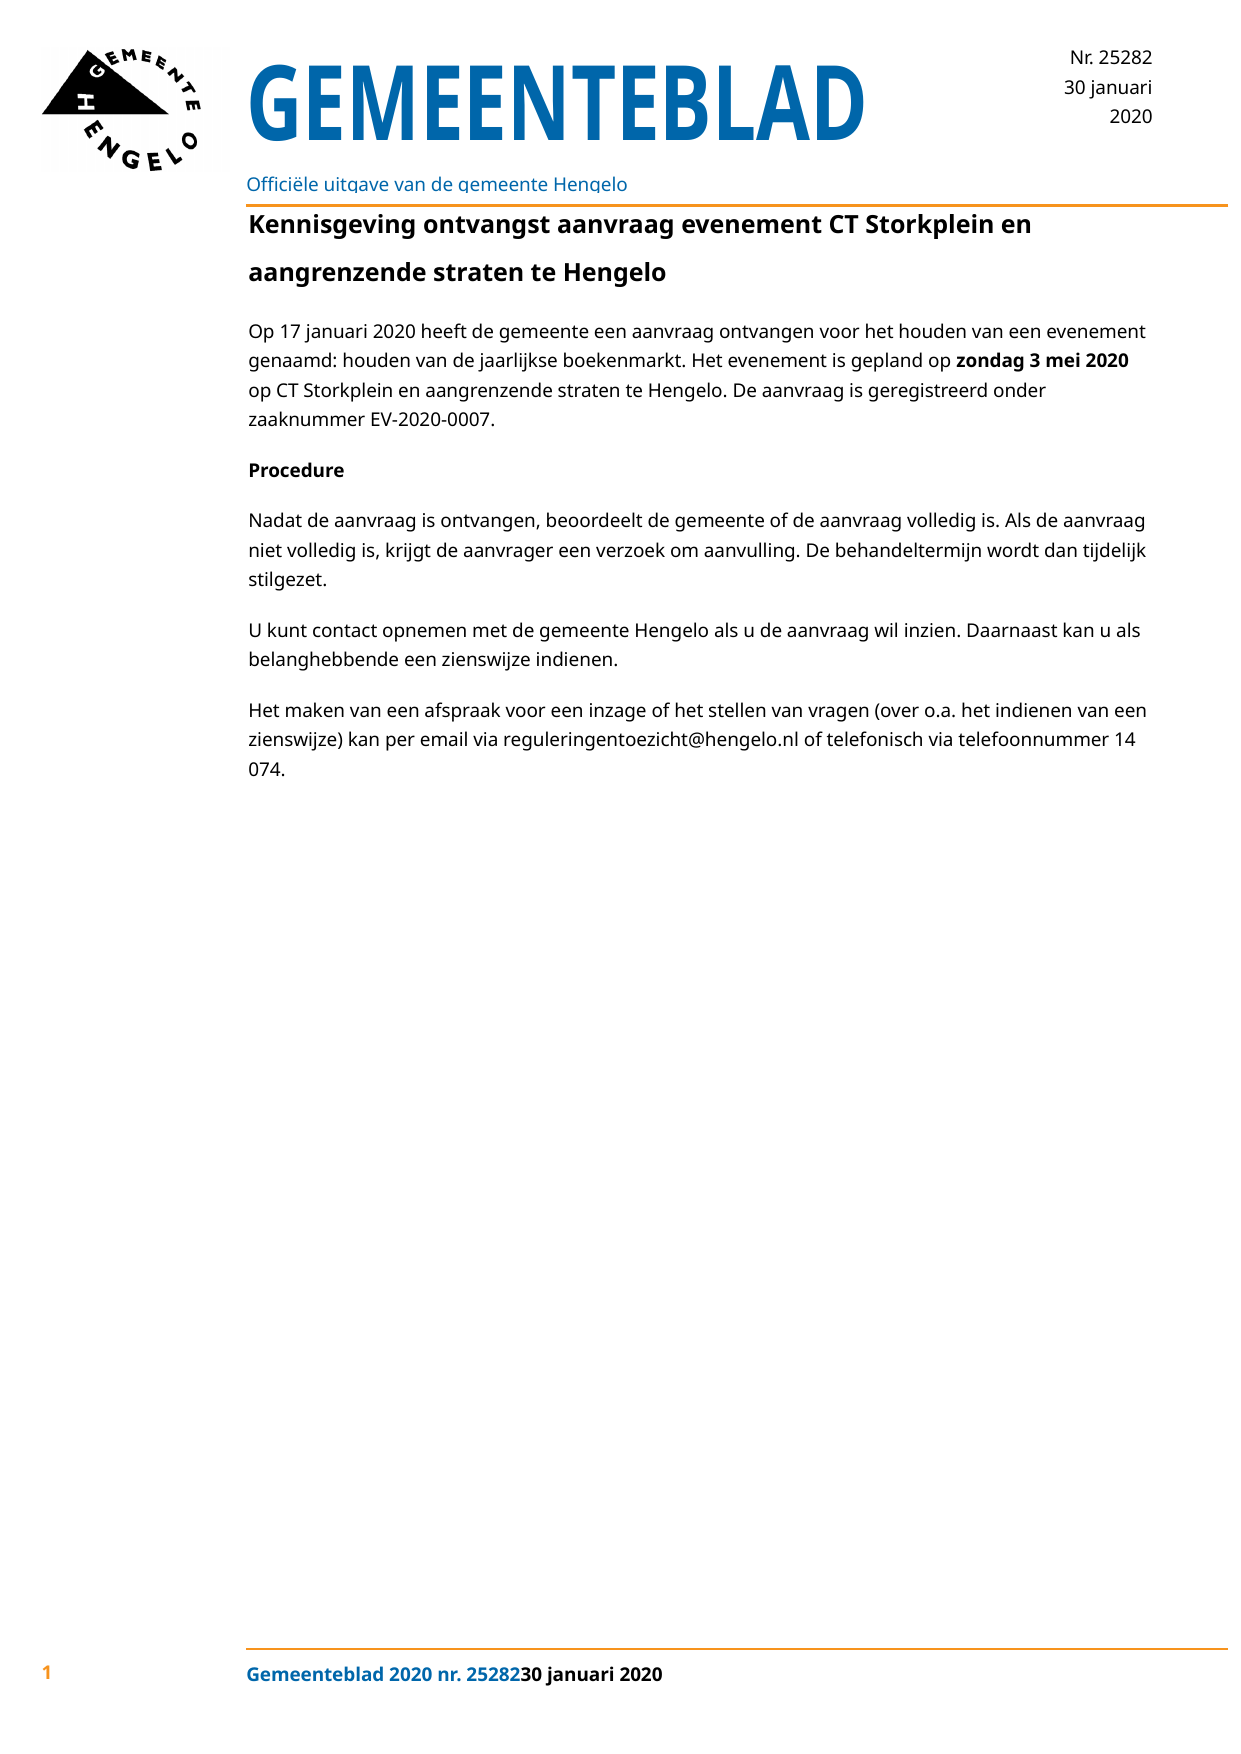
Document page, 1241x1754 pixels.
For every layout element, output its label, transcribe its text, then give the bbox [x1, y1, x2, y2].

picture [41, 47, 231, 172]
text Kennisgeving ontvangst aanvraag evenement CT Storkplein en aangrenzende straten te Hengelo [248, 207, 1152, 288]
text Op 17 januari 2020 heeft de gemeente een aanvraag ontvangen voor het houden van een evenement genaamd: houden van de jaarlijkse boekenmarkt. Het evenement is gepland op zondag 3 mei 2020 op CT Storkplein en aangrenzende straten te Hengelo. De aanvraag is geregistreerd onder zaaknummer EV-2020-0007. [248, 318, 1152, 432]
text Het maken van een afspraak voor een inzage of het stellen van vragen (over o.a. het indienen van een zienswijze) kan per email via reguleringentoezicht@hengelo.nl of telefonisch via telefoonnummer 14 074. [248, 697, 1152, 782]
text U kunt contact opnemen met de gemeente Hengelo als u de aanvraag wil inzien. Daarnaast kan u als belanghebbende een zienswijze indienen. [248, 617, 1152, 672]
text Nadat de aanvraag is ontvangen, beoordeelt de gemeente of de aanvraag volledig is. Als de aanvraag niet volledig is, krijgt de aanvrager een verzoek om aanvulling. De behandeltermijn wordt dan tijdelijk stilgezet. [248, 507, 1152, 592]
text Procedure [248, 457, 1152, 483]
